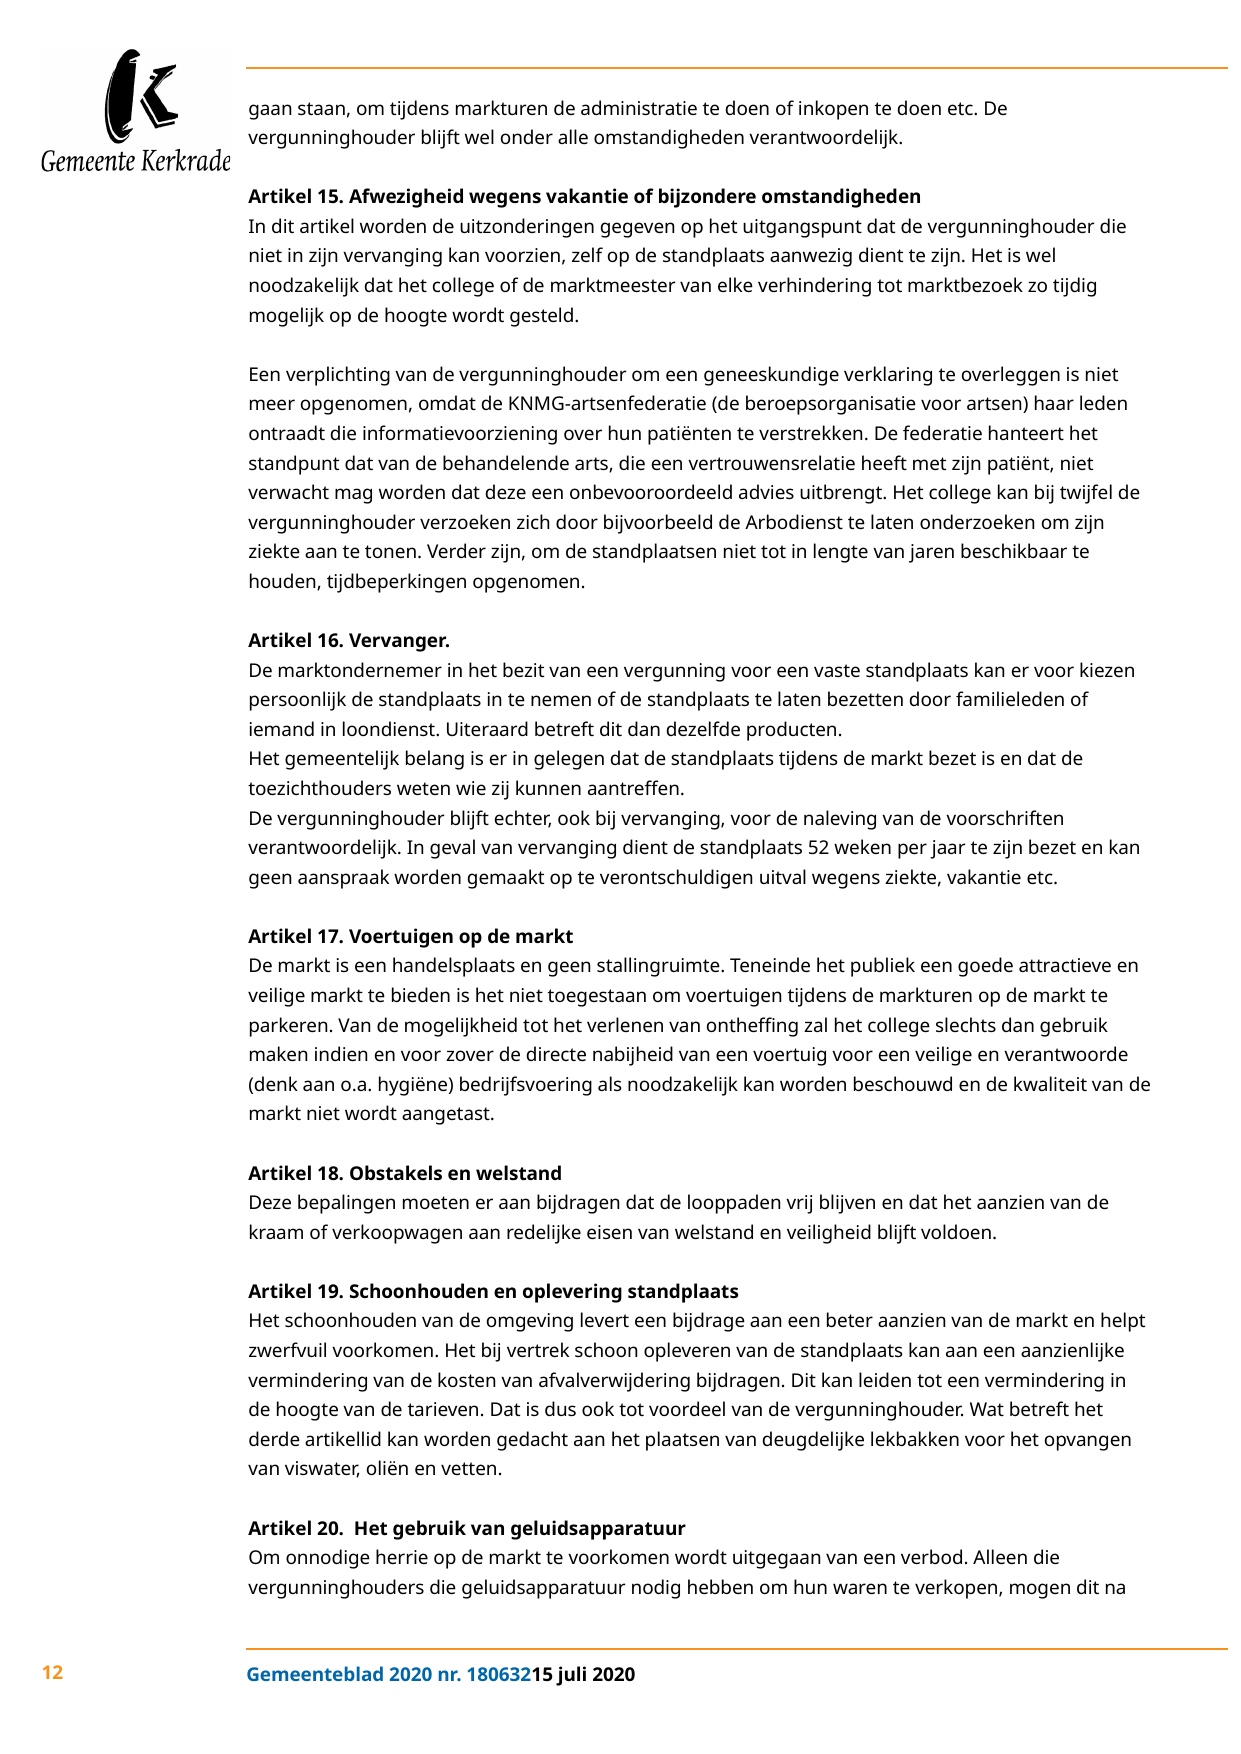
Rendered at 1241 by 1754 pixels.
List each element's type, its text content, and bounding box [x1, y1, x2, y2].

text Artikel 19. Schoonhouden en oplevering standplaats [248, 1278, 1152, 1304]
text In dit artikel worden de uitzonderingen gegeven op het uitgangspunt dat de vergunninghouder die niet in zijn vervanging kan voorzien, zelf op de standplaats aanwezig dient te zijn. Het is wel noodzakelijk dat het college of de marktmeester van elke verhindering tot marktbezoek zo tijdig mogelijk op de hoogte wordt gesteld. [248, 213, 1152, 328]
text Het gemeentelijk belang is er in gelegen dat de standplaats tijdens de markt bezet is en dat de toezichthouders weten wie zij kunnen aantreffen. [248, 746, 1152, 801]
text gaan staan, om tijdens markturen de administratie te doen of inkopen te doen etc. De vergunninghouder blijft wel onder alle omstandigheden verantwoordelijk. [248, 95, 1152, 150]
picture [41, 47, 231, 172]
text De vergunninghouder blijft echter, ook bij vervanging, voor de naleving van de voorschriften verantwoordelijk. In geval van vervanging dient de standplaats 52 weken per jaar te zijn bezet en kan geen aanspraak worden gemaakt op te verontschuldigen uitval wegens ziekte, vakantie etc. [248, 805, 1152, 890]
text De marktondernemer in het bezit van een vergunning voor een vaste standplaats kan er voor kiezen persoonlijk de standplaats in te nemen of de standplaats te laten bezetten door familieleden of iemand in loondienst. Uiteraard betreft dit dan dezelfde producten. [248, 657, 1152, 742]
text Artikel 17. Voertuigen op de markt [248, 923, 1152, 949]
text Artikel 18. Obstakels en welstand [248, 1160, 1152, 1186]
text Artikel 16. Vervanger. [248, 627, 1152, 653]
text Deze bepalingen moeten er aan bijdragen dat de looppaden vrij blijven en dat het aanzien van de kraam of verkoopwagen aan redelijke eisen van welstand en veiligheid blijft voldoen. [248, 1189, 1152, 1245]
text Artikel 15. Afwezigheid wegens vakantie of bijzondere omstandigheden [248, 183, 1152, 209]
text Het schoonhouden van de omgeving levert een bijdrage aan een beter aanzien van de markt en helpt zwerfvuil voorkomen. Het bij vertrek schoon opleveren van de standplaats kan aan een aanzienlijke vermindering van de kosten van afvalverwijdering bijdragen. Dit kan leiden tot een vermindering in de hoogte van de tarieven. Dat is dus ook tot voordeel van de vergunninghouder. Wat betreft het derde artikellid kan worden gedacht aan het plaatsen van deugdelijke lekbakken voor het opvangen van viswater, oliën en vetten. [248, 1308, 1152, 1481]
text Artikel 20. Het gebruik van geluidsapparatuur [248, 1515, 1152, 1541]
text Om onnodige herrie op de markt te voorkomen wordt uitgegaan van een verbod. Alleen die vergunninghouders die geluidsapparatuur nodig hebben om hun waren te verkopen, mogen dit na [248, 1544, 1152, 1600]
text De markt is een handelsplaats en geen stallingruimte. Teneinde het publiek een goede attractieve en veilige markt te bieden is het niet toegestaan om voertuigen tijdens de markturen op de markt te parkeren. Van de mogelijkheid tot het verlenen van ontheffing zal het college slechts dan gebruik maken indien en voor zover de directe nabijheid van een voertuig voor een veilige en verantwoorde (denk aan o.a. hygiëne) bedrijfsvoering als noodzakelijk kan worden beschouwd en de kwaliteit van de markt niet wordt aangetast. [248, 953, 1152, 1126]
text Een verplichting van de vergunninghouder om een geneeskundige verklaring te overleggen is niet meer opgenomen, omdat de KNMG-artsenfederatie (de beroepsorganisatie voor artsen) haar leden ontraadt die informatievoorziening over hun patiënten te verstrekken. De federatie hanteert het standpunt dat van de behandelende arts, die een vertrouwensrelatie heeft met zijn patiënt, niet verwacht mag worden dat deze een onbevooroordeeld advies uitbrengt. Het college kan bij twijfel de vergunninghouder verzoeken zich door bijvoorbeeld de Arbodienst te laten onderzoeken om zijn ziekte aan te tonen. Verder zijn, om de standplaatsen niet tot in lengte van jaren beschikbaar te houden, tijdbeperkingen opgenomen. [248, 361, 1152, 594]
